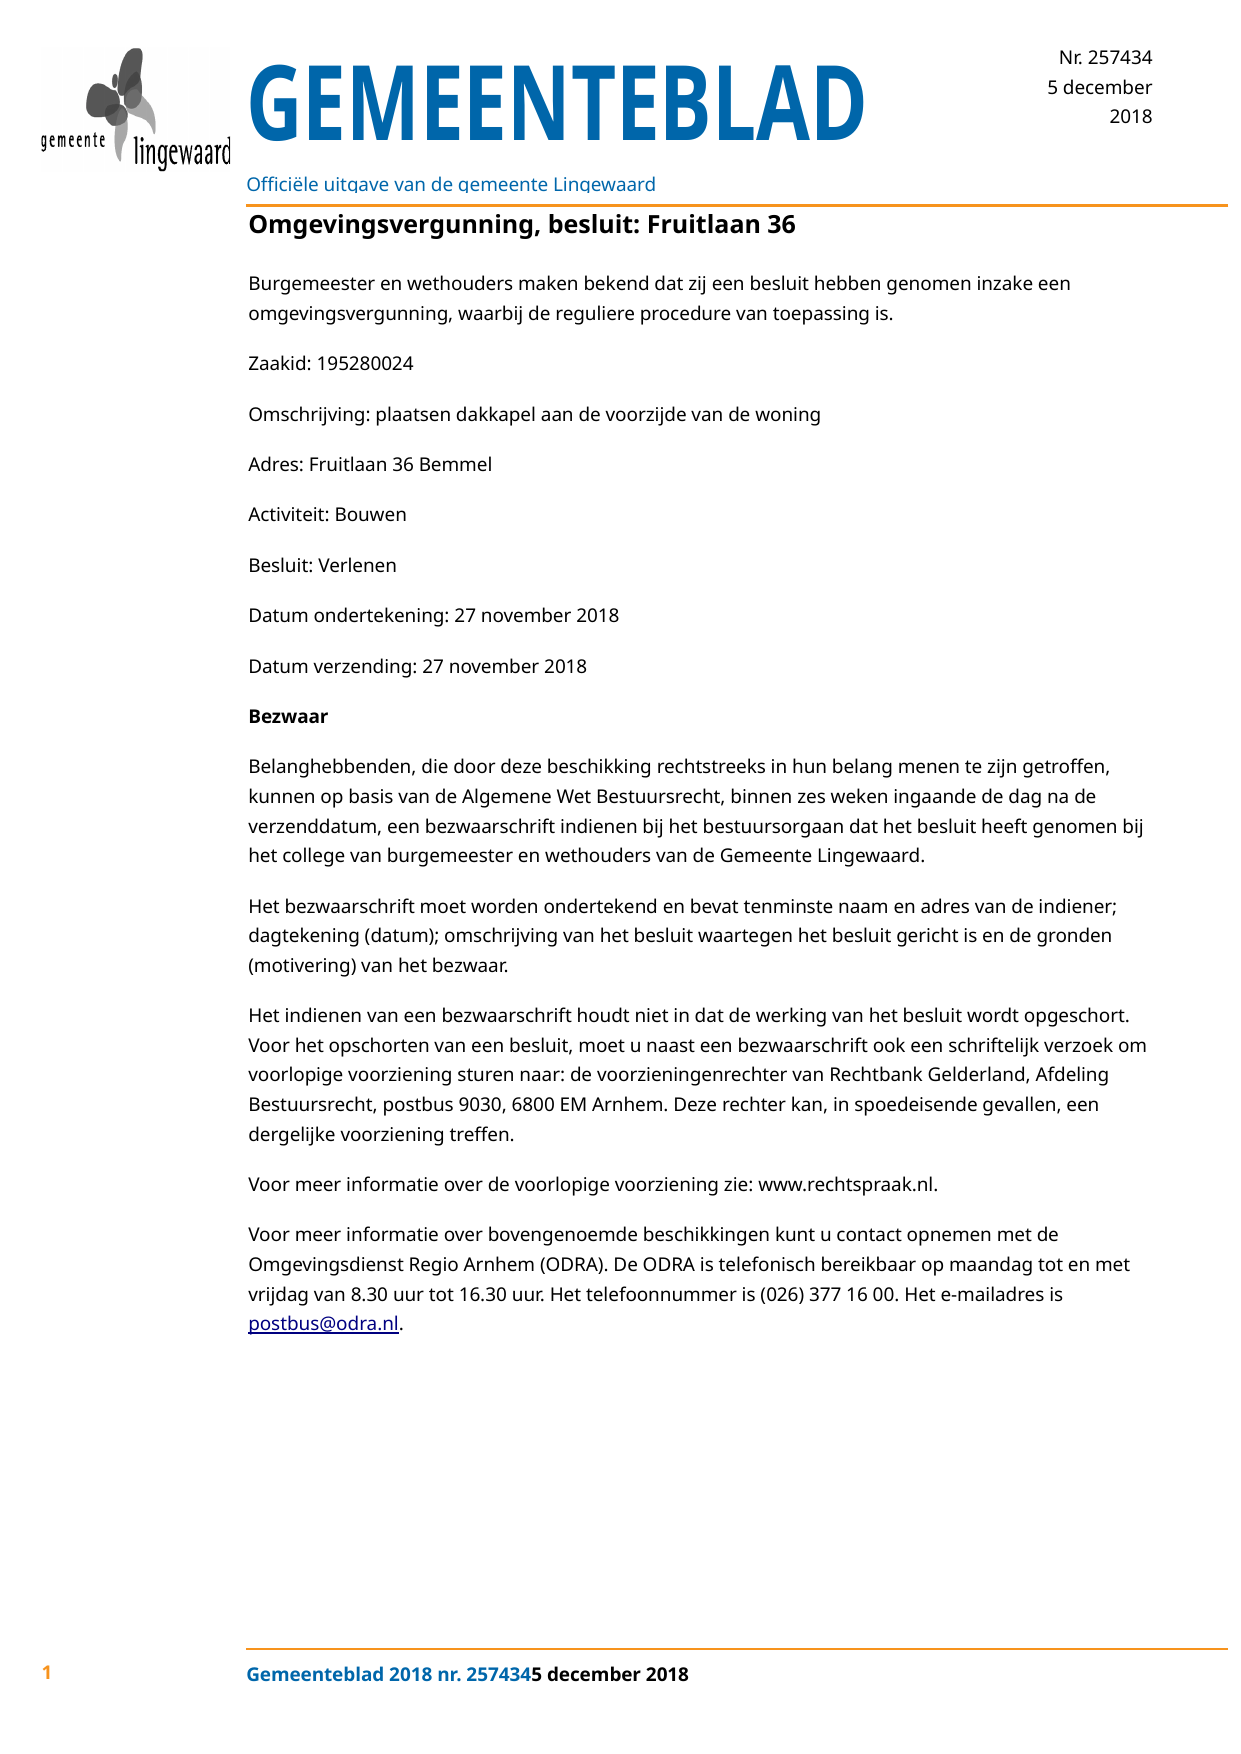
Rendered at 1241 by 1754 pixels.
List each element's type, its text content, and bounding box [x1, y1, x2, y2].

text Besluit: Verlenen [248, 552, 1152, 578]
text Burgemeester en wethouders maken bekend dat zij een besluit hebben genomen inzake een omgevingsvergunning, waarbij de reguliere procedure van toepassing is. [248, 270, 1152, 326]
text Adres: Fruitlaan 36 Bemmel [248, 451, 1152, 477]
text Datum verzending: 27 november 2018 [248, 653, 1152, 678]
text Omschrijving: plaatsen dakkapel aan de voorzijde van de woning [248, 401, 1152, 426]
text Bezwaar [248, 703, 1152, 729]
text Het indienen van een bezwaarschrift houdt niet in dat de werking van het besluit wordt opgeschort. Voor het opschorten van een besluit, moet u naast een bezwaarschrift ook een schriftelijk verzoek om voorlopige voorziening sturen naar: de voorzieningenrechter van Rechtbank Gelderland, Afdeling Bestuursrecht, postbus 9030, 6800 EM Arnhem. Deze rechter kan, in spoedeisende gevallen, een dergelijke voorziening treffen. [248, 1002, 1152, 1146]
text Het bezwaarschrift moet worden ondertekend en bevat tenminste naam en adres van de indiener; dagtekening (datum); omschrijving van het besluit waartegen het besluit gericht is en de gronden (motivering) van het bezwaar. [248, 893, 1152, 978]
text Voor meer informatie over de voorlopige voorziening zie: www.rechtspraak.nl. [248, 1171, 1152, 1197]
text Zaakid: 195280024 [248, 350, 1152, 376]
text Omgevingsvergunning, besluit: Fruitlaan 36 [248, 207, 1152, 241]
text Activiteit: Bouwen [248, 502, 1152, 527]
text Datum ondertekening: 27 november 2018 [248, 602, 1152, 628]
text Voor meer informatie over bovengenoemde beschikkingen kunt u contact opnemen met de Omgevingsdienst Regio Arnhem (ODRA). De ODRA is telefonisch bereikbaar op maandag tot en met vrijdag van 8.30 uur tot 16.30 uur. Het telefoonnummer is (026) 377 16 00. Het e-mailadres is postbus@odra.nl. [248, 1222, 1152, 1336]
text Belanghebbenden, die door deze beschikking rechtstreeks in hun belang menen te zijn getroffen, kunnen op basis van de Algemene Wet Bestuursrecht, binnen zes weken ingaande de dag na de verzenddatum, een bezwaarschrift indienen bij het bestuursorgaan dat het besluit heeft genomen bij het college van burgemeester en wethouders van de Gemeente Lingewaard. [248, 754, 1152, 868]
picture [41, 47, 231, 172]
